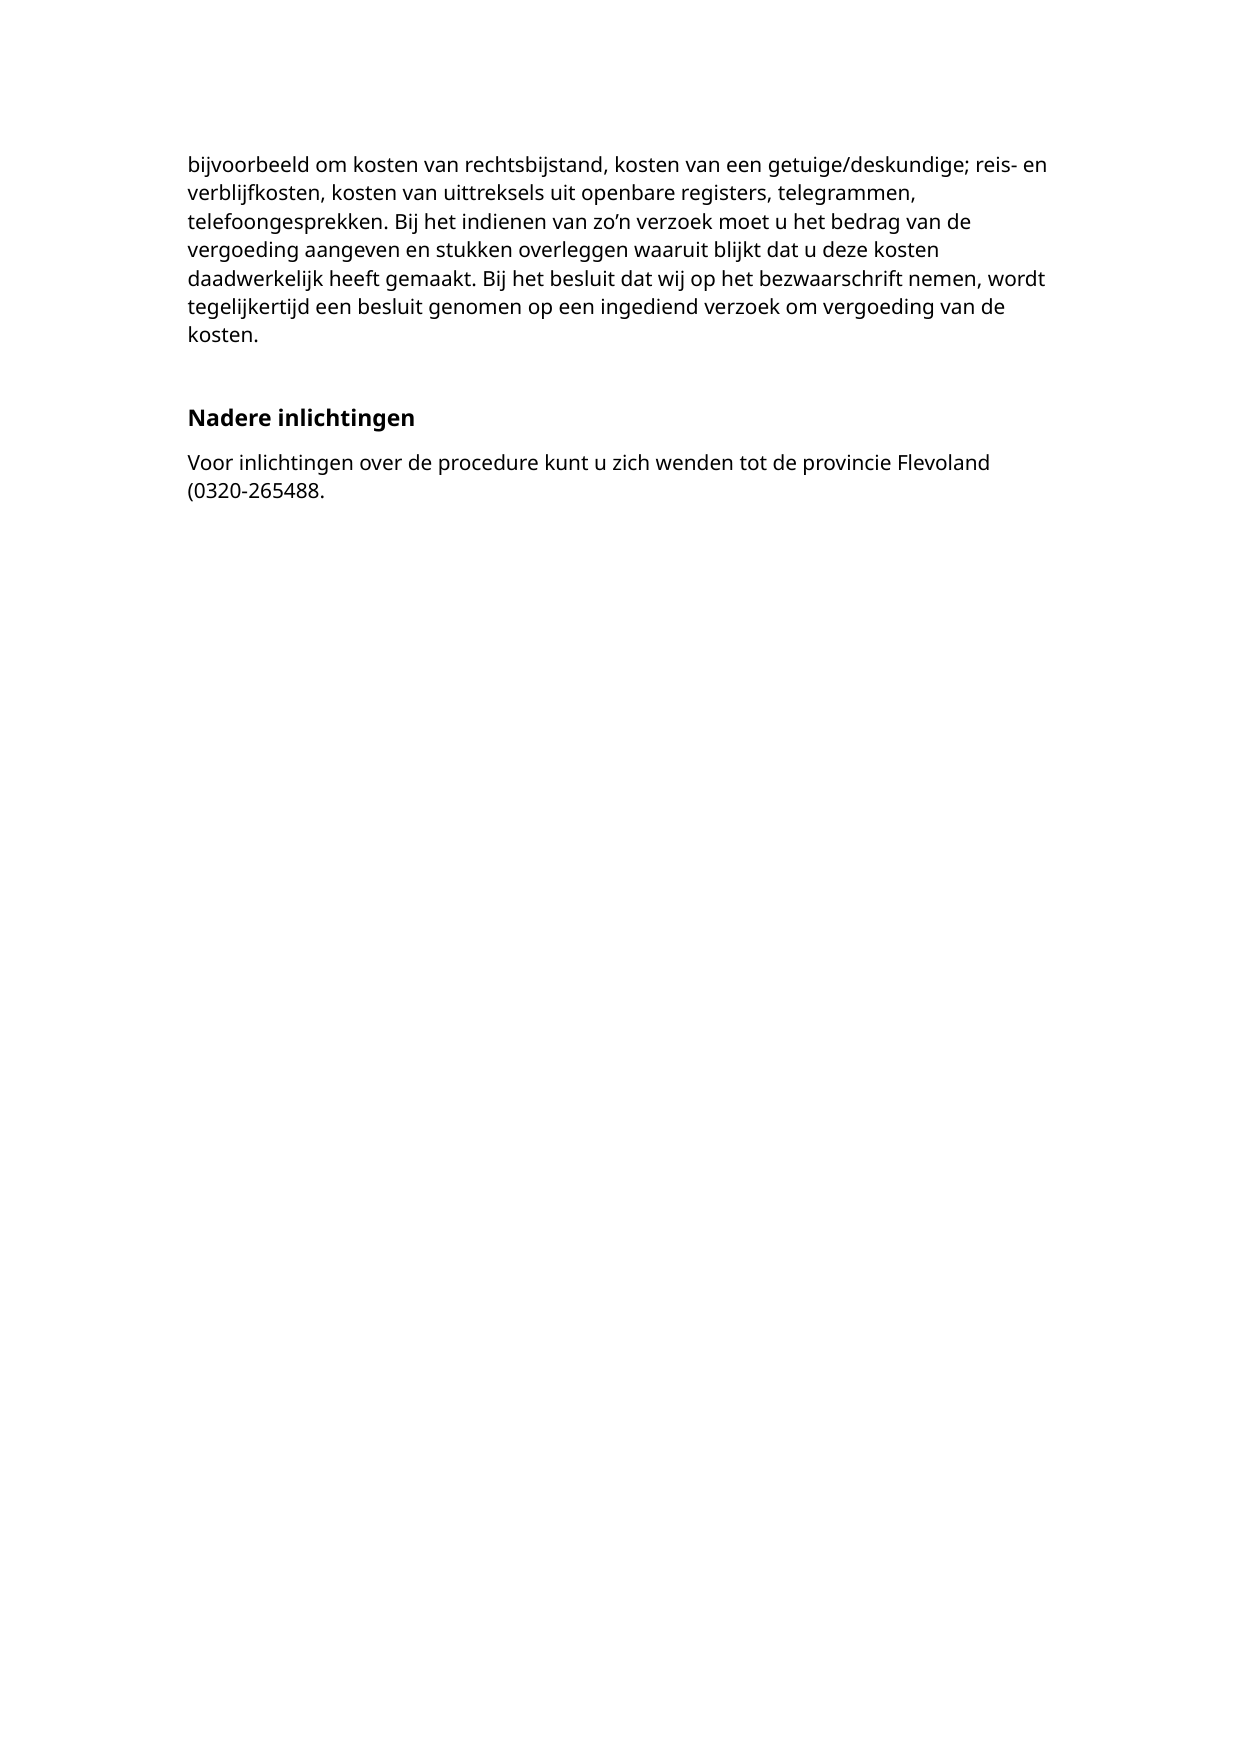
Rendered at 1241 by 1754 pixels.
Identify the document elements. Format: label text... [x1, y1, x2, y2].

text Voor inlichtingen over de procedure kunt u zich wenden tot de provincie Flevoland (0320-265488. [187, 448, 1053, 505]
text bijvoorbeeld om kosten van rechtsbijstand, kosten van een getuige/deskundige; reis- en verblijfkosten, kosten van uittreksels uit openbare registers, telegrammen, telefoongesprekken. Bij het indienen van zo’n verzoek moet u het bedrag van de vergoeding aangeven en stukken overleggen waaruit blijkt dat u deze kosten daadwerkelijk heeft gemaakt. Bij het besluit dat wij op het bezwaarschrift nemen, wordt tegelijkertijd een besluit genomen op een ingediend verzoek om vergoeding van de kosten. [187, 150, 1053, 349]
subtitle Nadere inlichtingen [187, 402, 1053, 433]
